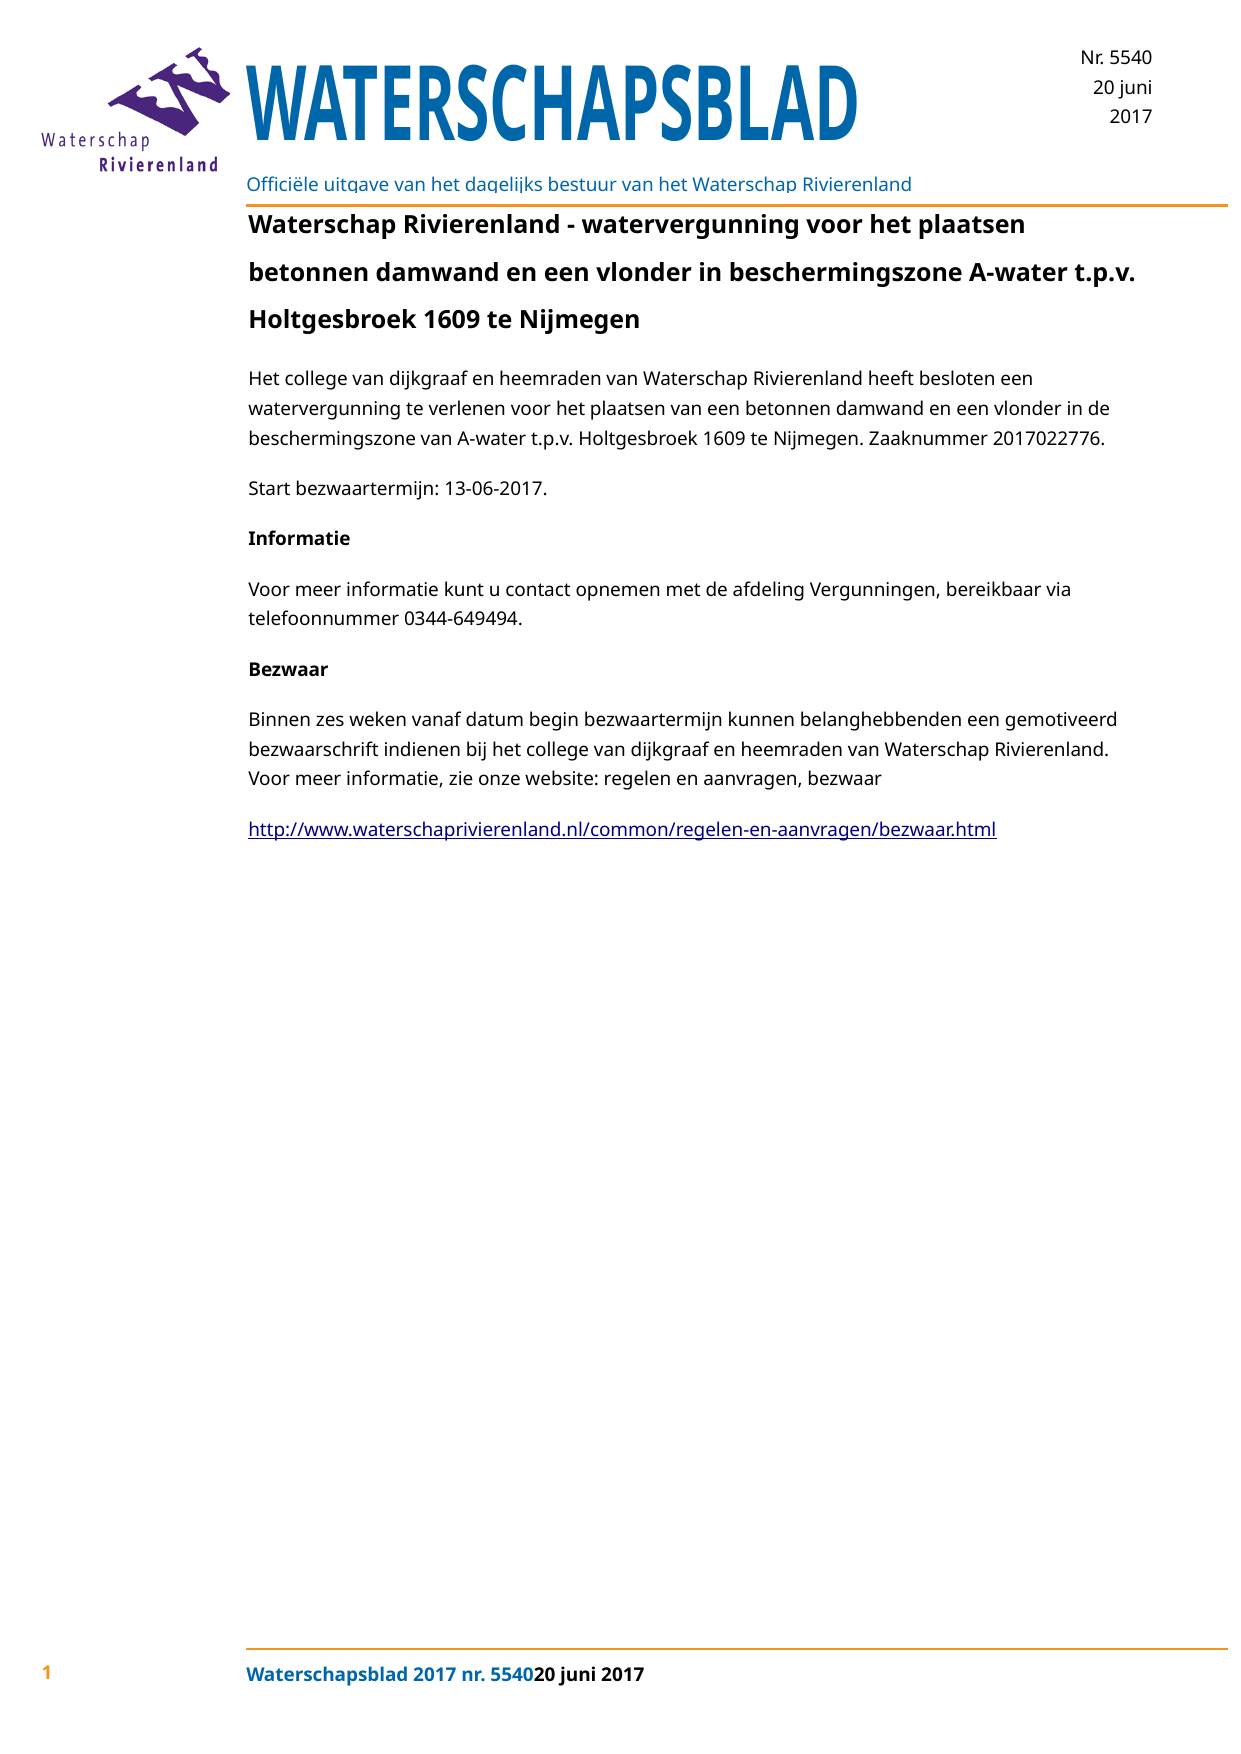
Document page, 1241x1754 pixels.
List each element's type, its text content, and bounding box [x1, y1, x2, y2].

text http://www.waterschaprivierenland.nl/common/regelen-en-aanvragen/bezwaar.html [248, 816, 1152, 842]
picture [41, 47, 231, 172]
text Bezwaar [248, 656, 1152, 682]
text Het college van dijkgraaf en heemraden van Waterschap Rivierenland heeft besloten een watervergunning te verlenen voor het plaatsen van een betonnen damwand en een vlonder in de beschermingszone van A-water t.p.v. Holtgesbroek 1609 te Nijmegen. Zaaknummer 2017022776. [248, 366, 1152, 450]
text Voor meer informatie kunt u contact opnemen met de afdeling Vergunningen, bereikbaar via telefoonnummer 0344-649494. [248, 576, 1152, 631]
text Informatie [248, 526, 1152, 551]
text Binnen zes weken vanaf datum begin bezwaartermijn kunnen belanghebbenden een gemotiveerd bezwaarschrift indienen bij het college van dijkgraaf en heemraden van Waterschap Rivierenland. Voor meer informatie, zie onze website: regelen en aanvragen, bezwaar [248, 706, 1152, 791]
text Waterschap Rivierenland - watervergunning voor het plaatsen betonnen damwand en een vlonder in beschermingszone A-water t.p.v. Holtgesbroek 1609 te Nijmegen [248, 207, 1152, 336]
text Start bezwaartermijn: 13-06-2017. [248, 475, 1152, 501]
